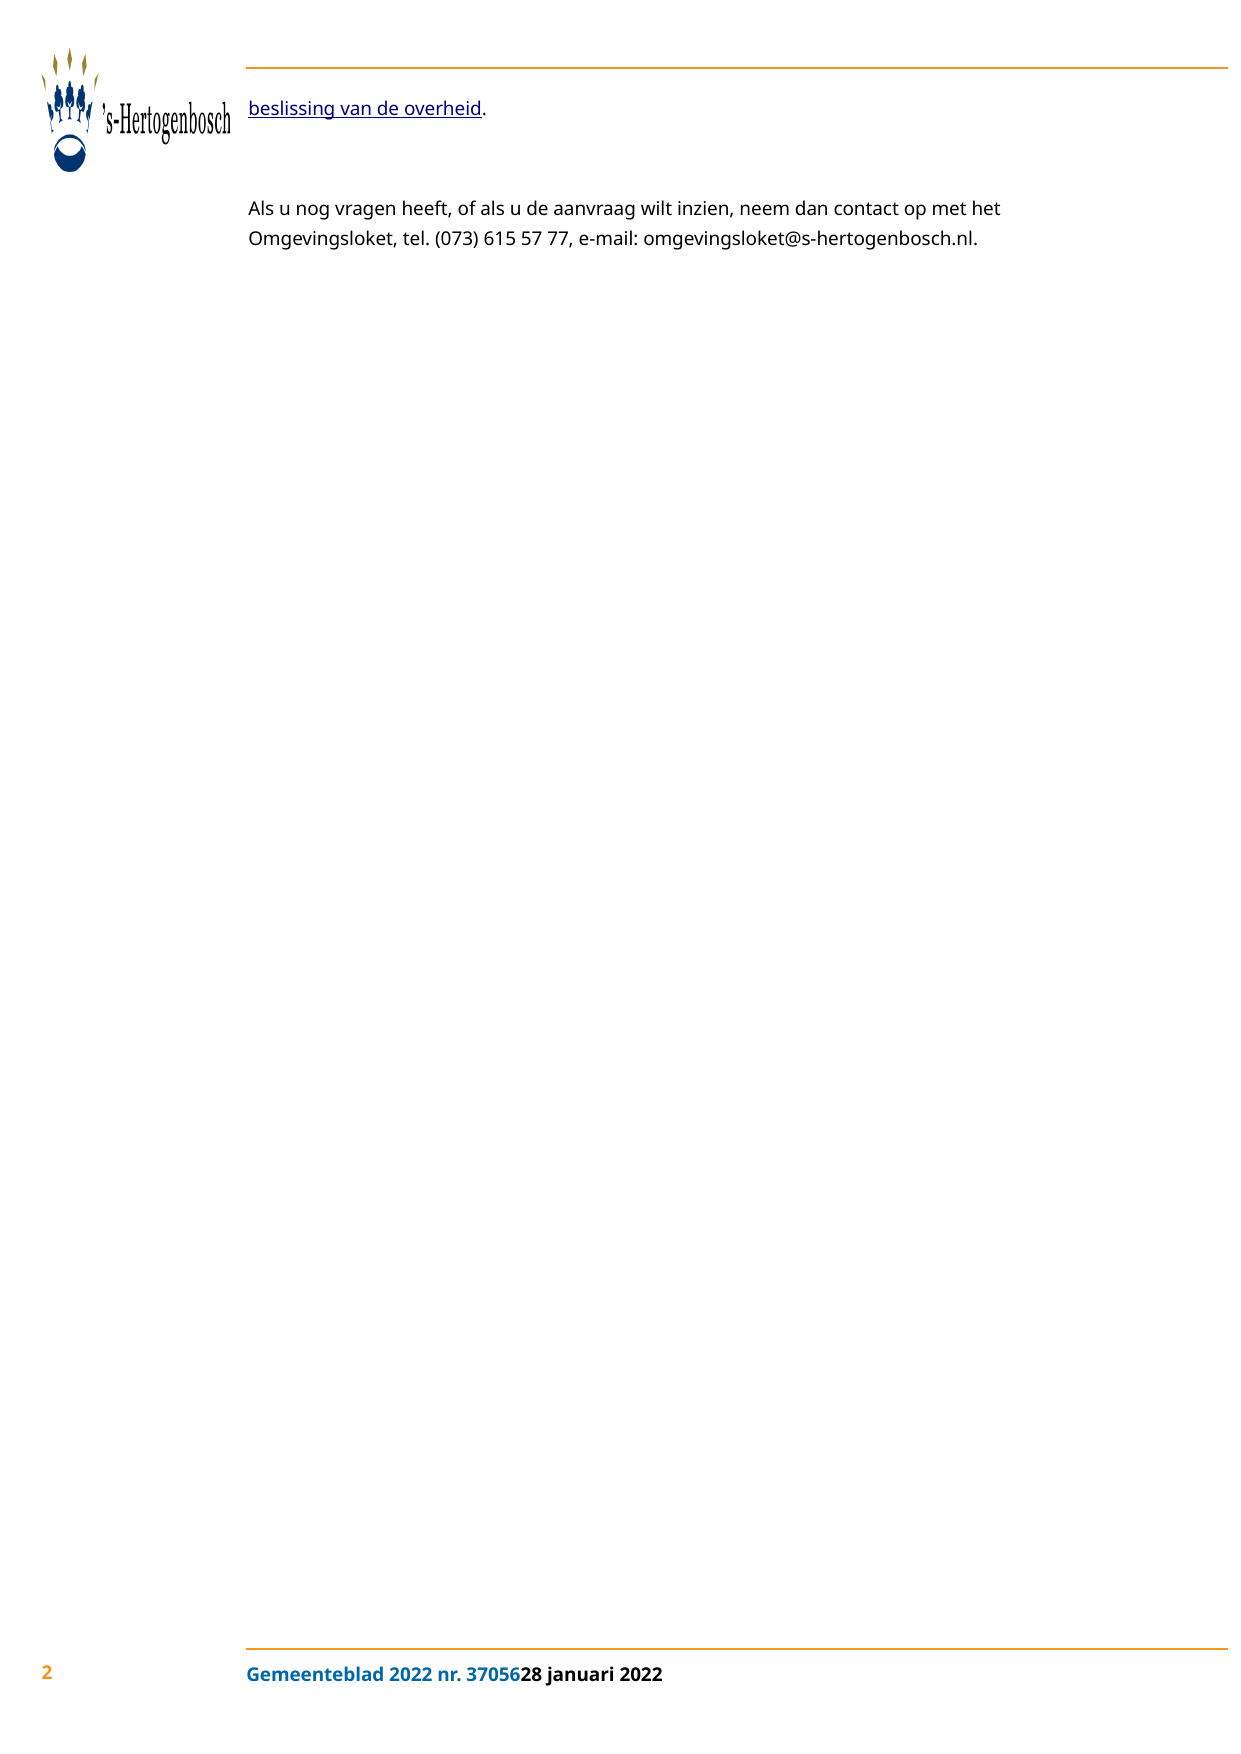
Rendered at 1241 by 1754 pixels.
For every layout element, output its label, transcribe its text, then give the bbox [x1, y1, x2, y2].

text beslissing van de overheid. [248, 95, 1152, 121]
text Als u nog vragen heeft, of als u de aanvraag wilt inzien, neem dan contact op met het Omgevingsloket, tel. (073) 615 57 77, e-mail: omgevingsloket@s-hertogenbosch.nl. [248, 196, 1152, 251]
picture [41, 47, 231, 172]
